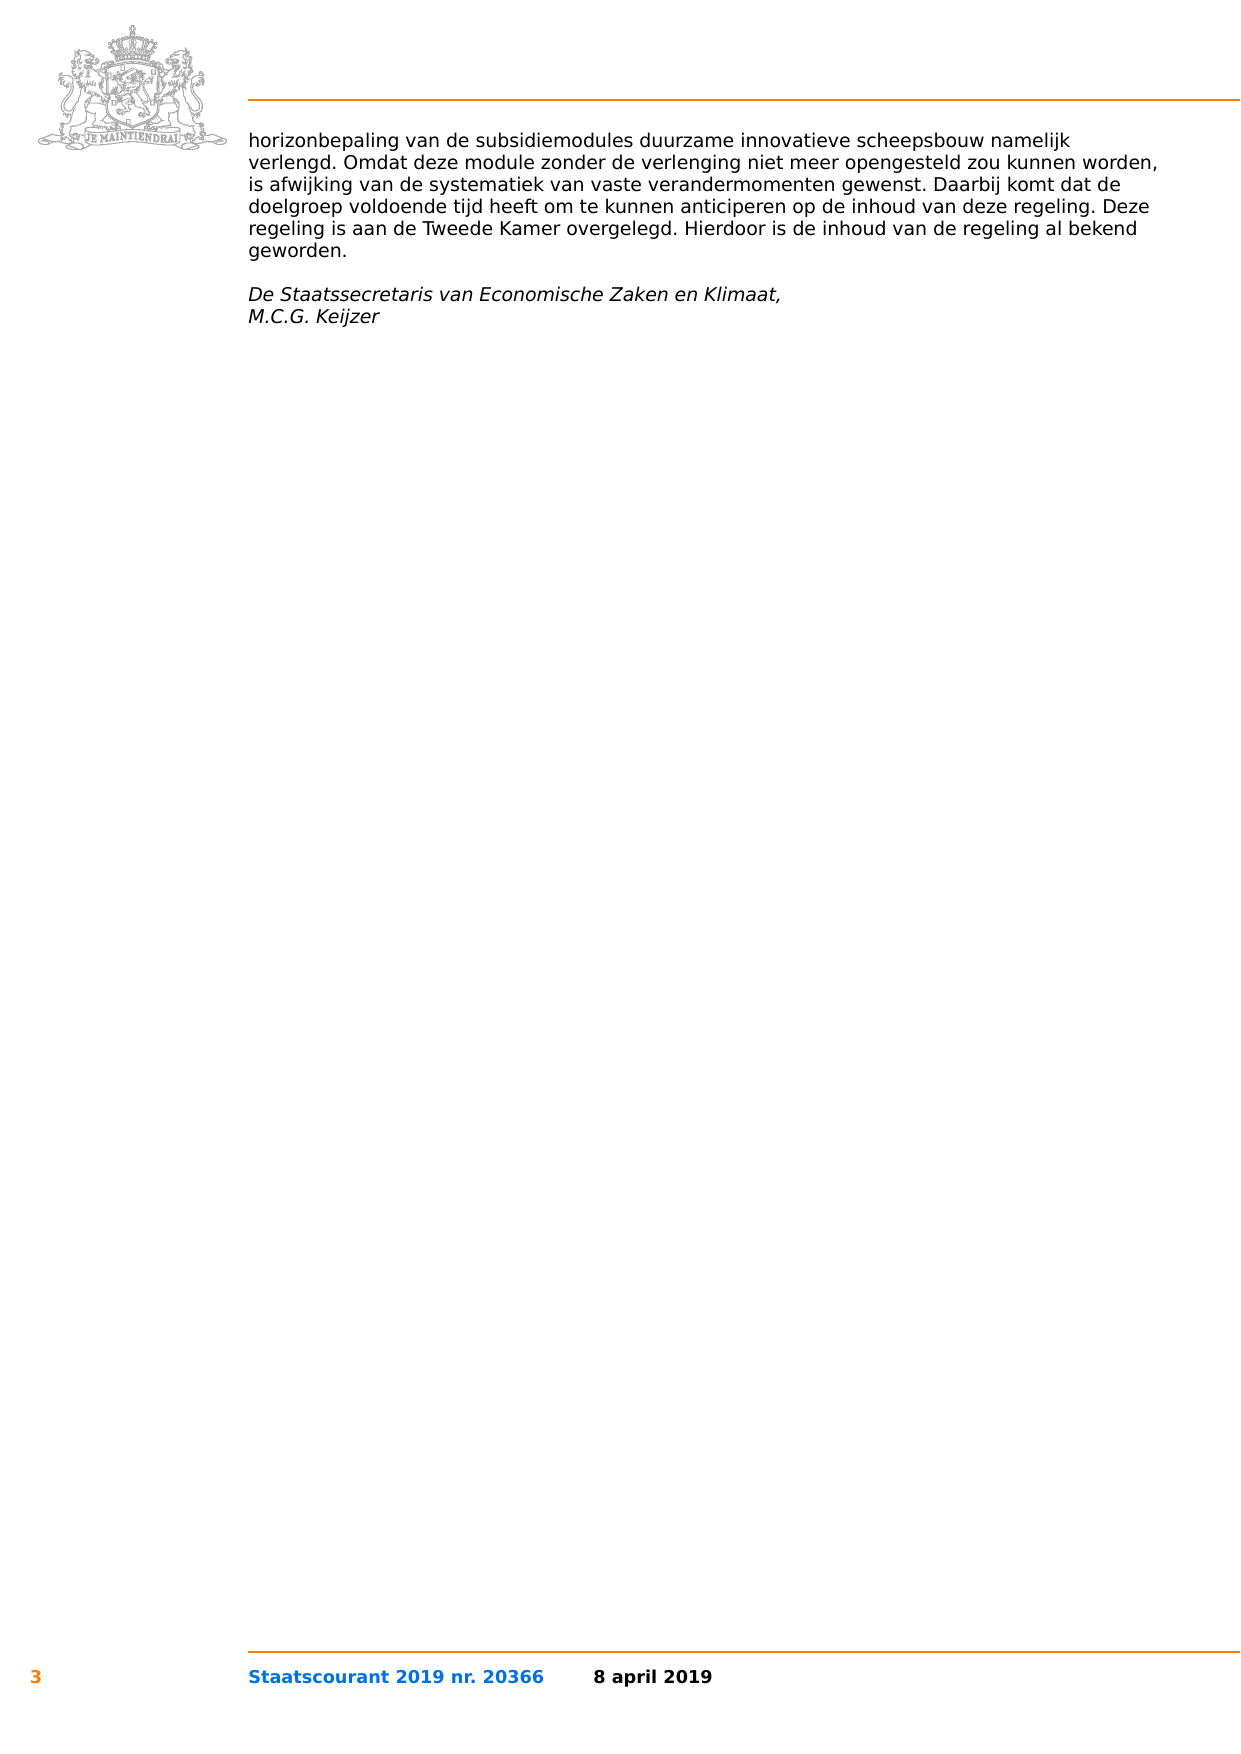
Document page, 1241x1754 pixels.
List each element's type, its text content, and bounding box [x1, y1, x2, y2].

text De Staatssecretaris van Economische Zaken en Klimaat, M.C.G. Keijzer [248, 284, 1163, 328]
text horizonbepaling van de subsidiemodules duurzame innovatieve scheepsbouw namelijk verlengd. Omdat deze module zonder de verlenging niet meer opengesteld zou kunnen worden, is afwijking van de systematiek van vaste verandermomenten gewenst. Daarbij komt dat de doelgroep voldoende tijd heeft om te kunnen anticiperen op de inhoud van deze regeling. Deze regeling is aan de Tweede Kamer overgelegd. Hierdoor is de inhoud van de regeling al bekend geworden. [248, 130, 1163, 262]
picture [38, 25, 227, 150]
